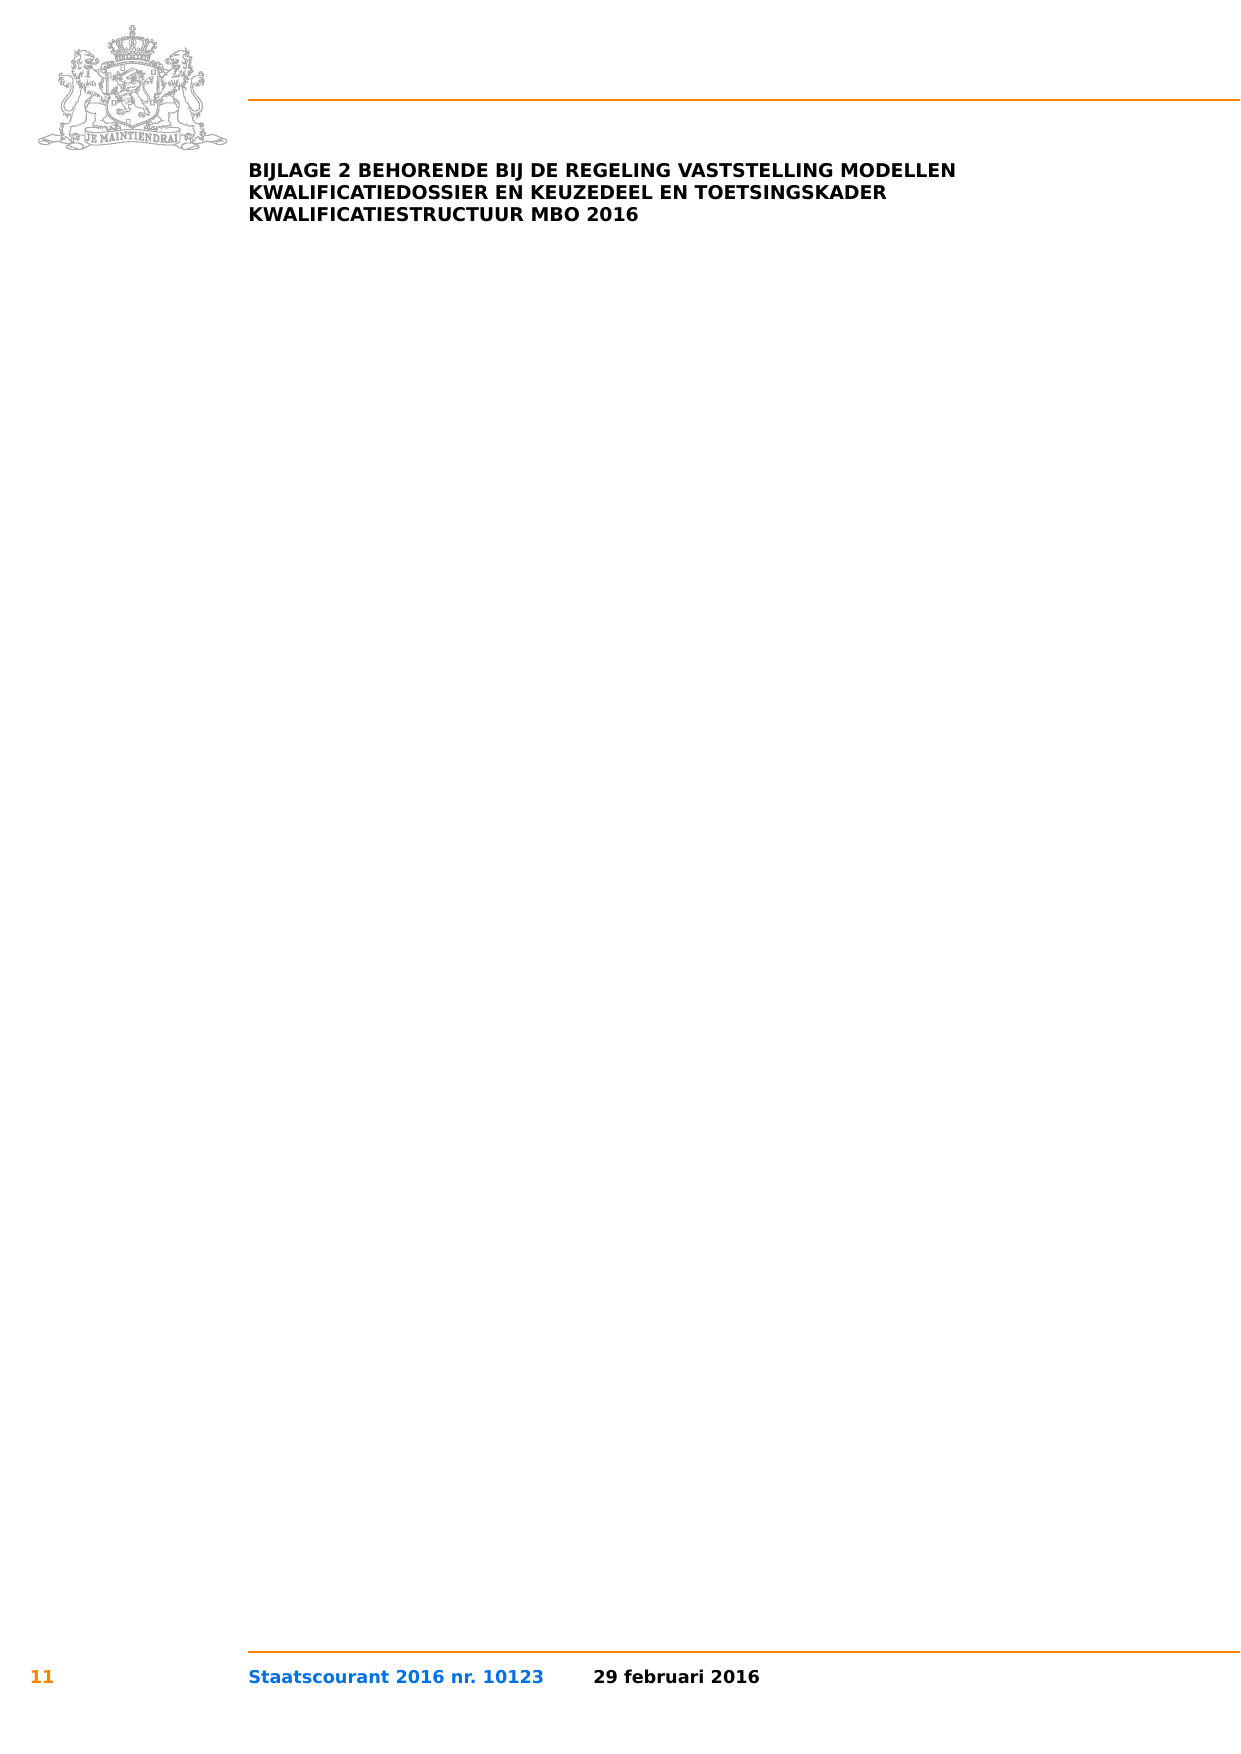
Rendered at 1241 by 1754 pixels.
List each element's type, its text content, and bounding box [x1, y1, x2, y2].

subtitle BIJLAGE 2 BEHORENDE BIJ DE REGELING VASTSTELLING MODELLEN KWALIFICATIEDOSSIER EN KEUZEDEEL EN TOETSINGSKADER KWALIFICATIESTRUCTUUR MBO 2016 [248, 160, 1163, 226]
picture [38, 25, 227, 150]
